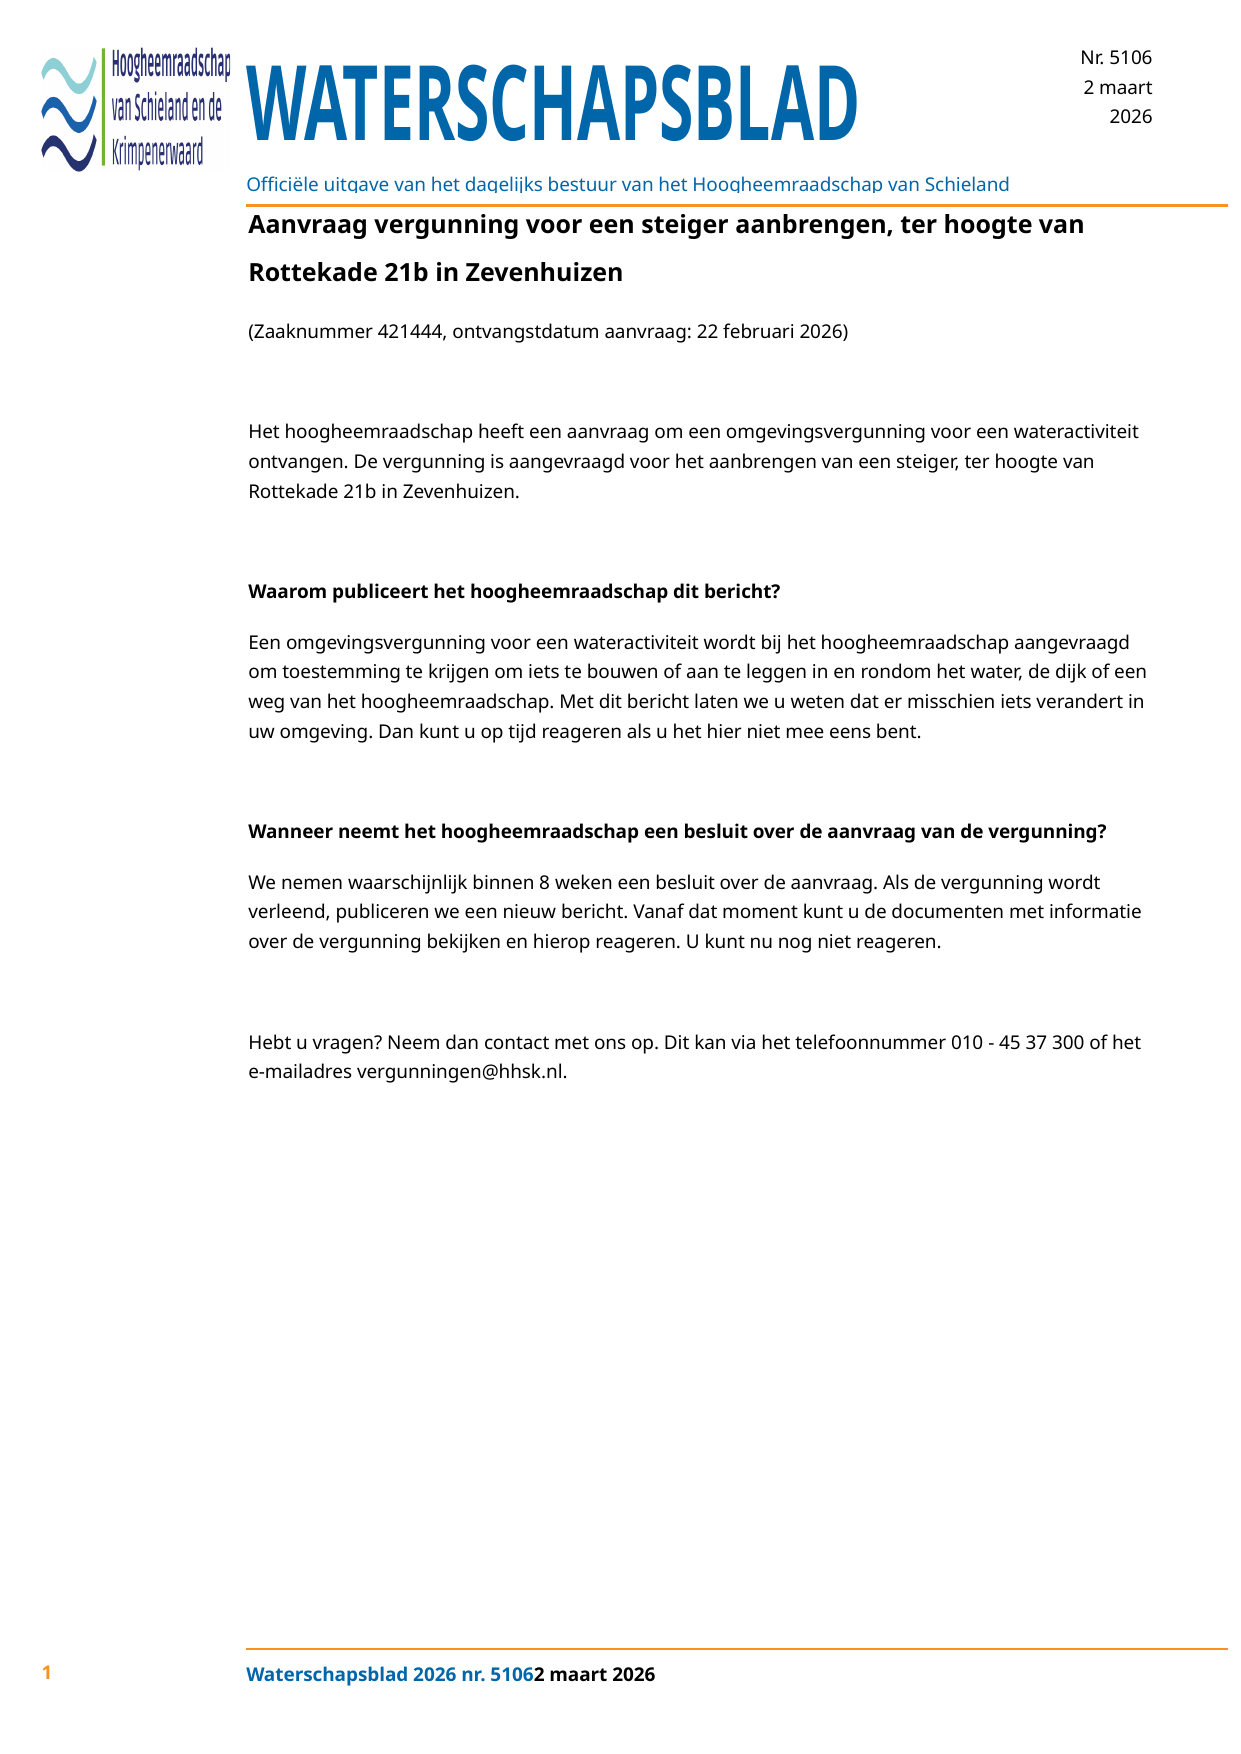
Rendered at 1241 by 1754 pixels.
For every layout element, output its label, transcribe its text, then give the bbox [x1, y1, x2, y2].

text Hebt u vragen? Neem dan contact met ons op. Dit kan via het telefoonnummer 010 - 45 37 300 of het e-mailadres vergunningen@hhsk.nl. [248, 1029, 1152, 1084]
text Waarom publiceert het hoogheemraadschap dit bericht? [248, 579, 1152, 604]
text We nemen waarschijnlijk binnen 8 weken een besluit over de aanvraag. Als de vergunning wordt verleend, publiceren we een nieuw bericht. Vanaf dat moment kunt u de documenten met informatie over de vergunning bekijken en hierop reageren. U kunt nu nog niet reageren. [248, 869, 1152, 954]
text Wanneer neemt het hoogheemraadschap een besluit over de aanvraag van de vergunning? [248, 819, 1152, 844]
text Een omgevingsvergunning voor een wateractiviteit wordt bij het hoogheemraadschap aangevraagd om toestemming te krijgen om iets te bouwen of aan te leggen in en rondom het water, de dijk of een weg van het hoogheemraadschap. Met dit bericht laten we u weten dat er misschien iets verandert in uw omgeving. Dan kunt u op tijd reageren als u het hier niet mee eens bent. [248, 629, 1152, 744]
text Aanvraag vergunning voor een steiger aanbrengen, ter hoogte van Rottekade 21b in Zevenhuizen [248, 207, 1152, 288]
text (Zaaknummer 421444, ontvangstdatum aanvraag: 22 februari 2026) [248, 318, 1152, 344]
text Het hoogheemraadschap heeft een aanvraag om een omgevingsvergunning voor een wateractiviteit ontvangen. De vergunning is aangevraagd voor het aanbrengen van een steiger, ter hoogte van Rottekade 21b in Zevenhuizen. [248, 419, 1152, 504]
picture [41, 47, 231, 172]
